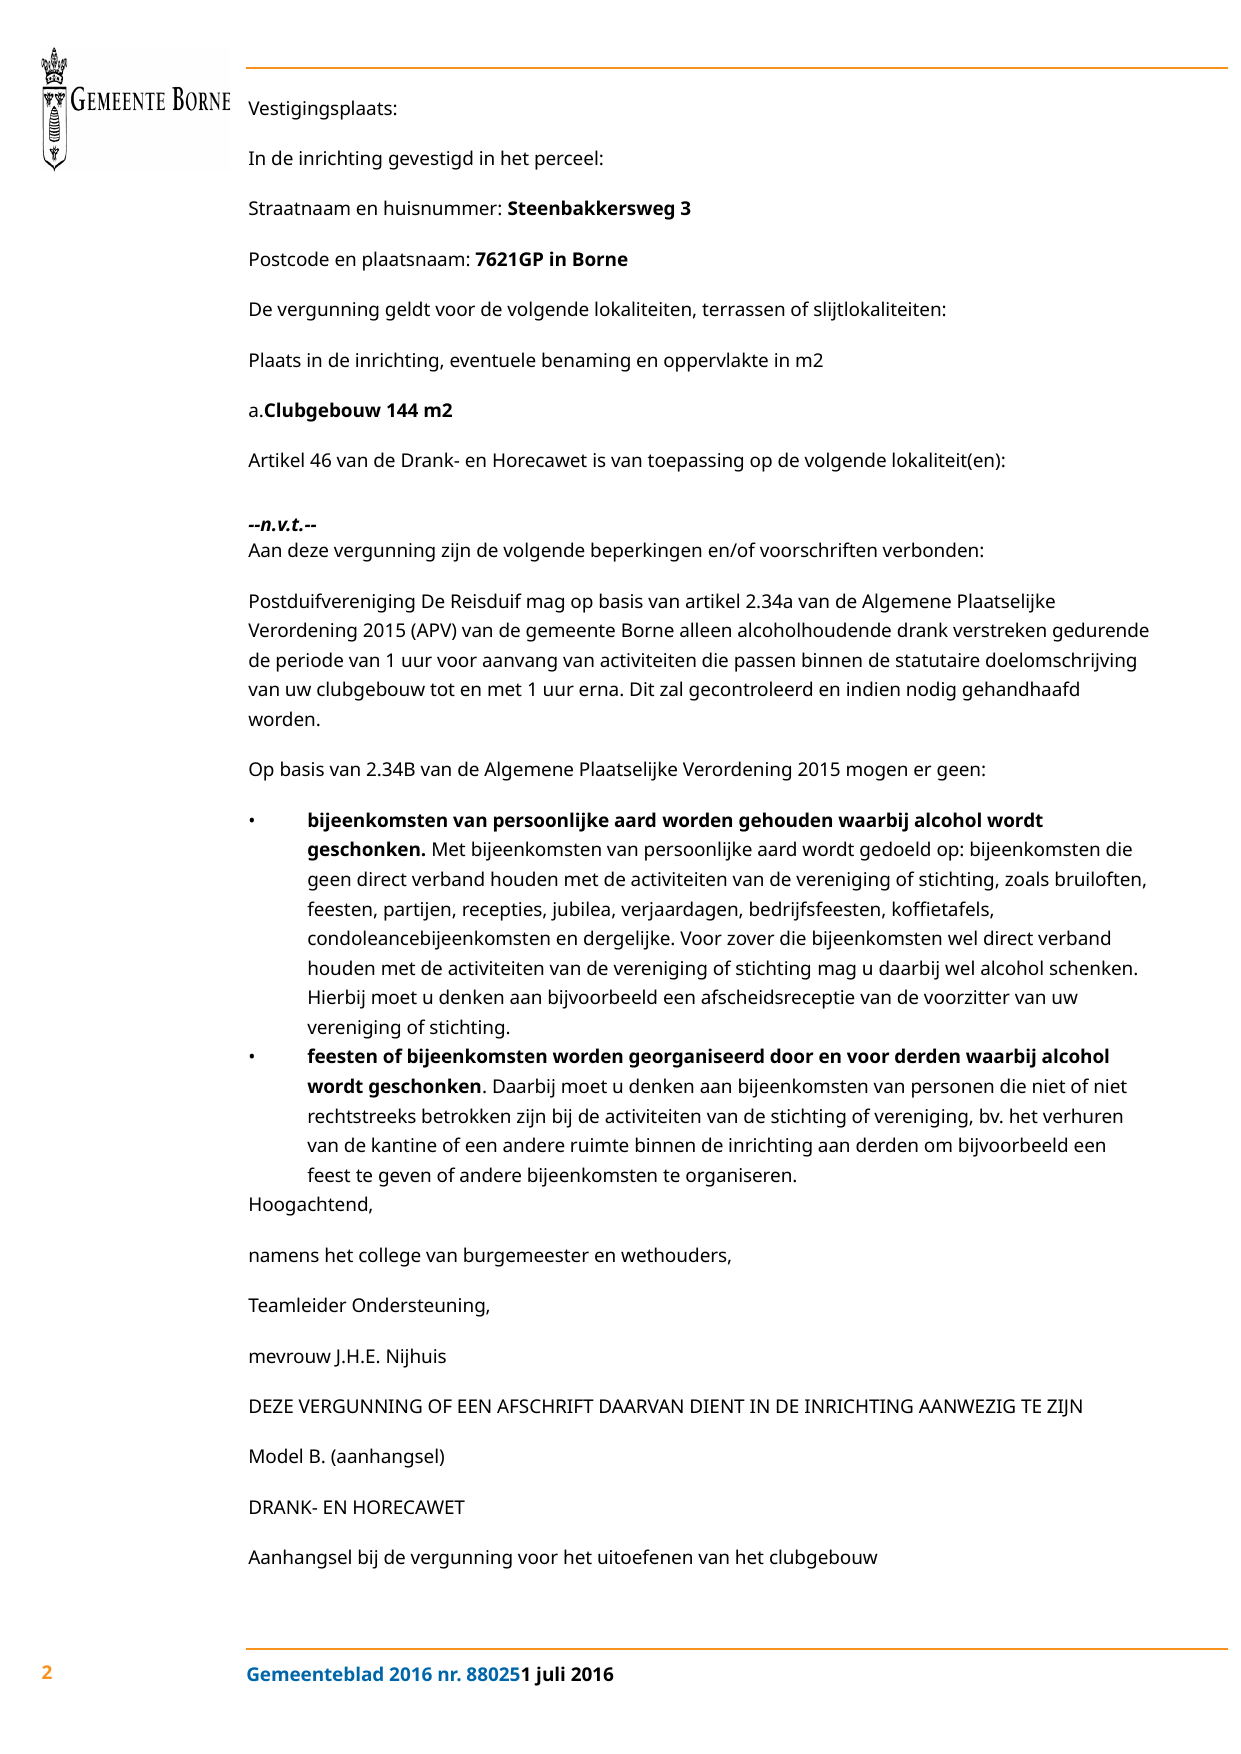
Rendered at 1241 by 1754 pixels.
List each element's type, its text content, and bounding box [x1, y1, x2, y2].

list bijeenkomsten van persoonlijke aard worden gehouden waarbij alcohol wordt geschonken. Met bijeenkomsten van persoonlijke aard wordt gedoeld op: bijeenkomsten die geen direct verband houden met de activiteiten van de vereniging of stichting, zoals bruiloften, feesten, partijen, recepties, jubilea, verjaardagen, bedrijfsfeesten, koffietafels, condoleancebijeenkomsten en dergelijke. Voor zover die bijeenkomsten wel direct verband houden met de activiteiten van de vereniging of stichting mag u daarbij wel alcohol schenken. Hierbij moet u denken aan bijvoorbeeld een afscheidsreceptie van de voorzitter van uw vereniging of stichting. [248, 807, 1152, 1040]
text Aanhangsel bij de vergunning voor het uitoefenen van het clubgebouw [248, 1544, 1152, 1570]
text mevrouw J.H.E. Nijhuis [248, 1343, 1152, 1368]
text --n.v.t.-- [248, 512, 1152, 537]
picture [41, 47, 231, 172]
text Op basis van 2.34B van de Algemene Plaatselijke Verordening 2015 mogen er geen: [248, 757, 1152, 782]
text Plaats in de inrichting, eventuele benaming en oppervlakte in m2 [248, 347, 1152, 373]
text namens het college van burgemeester en wethouders, [248, 1242, 1152, 1268]
text Teamleider Ondersteuning, [248, 1292, 1152, 1318]
list feesten of bijeenkomsten worden georganiseerd door en voor derden waarbij alcohol wordt geschonken. Daarbij moet u denken aan bijeenkomsten van personen die niet of niet rechtstreeks betrokken zijn bij de activiteiten van de stichting of vereniging, bv. het verhuren van de kantine of een andere ruimte binnen de inrichting aan derden om bijvoorbeeld een feest te geven of andere bijeenkomsten te organiseren. [248, 1044, 1152, 1188]
text Postduifvereniging De Reisduif mag op basis van artikel 2.34a van de Algemene Plaatselijke Verordening 2015 (APV) van de gemeente Borne alleen alcoholhoudende drank verstreken gedurende de periode van 1 uur voor aanvang van activiteiten die passen binnen de statutaire doelomschrijving van uw clubgebouw tot en met 1 uur erna. Dit zal gecontroleerd en indien nodig gehandhaafd worden. [248, 588, 1152, 732]
text a.Clubgebouw 144 m2 [248, 397, 1152, 423]
text DEZE VERGUNNING OF EEN AFSCHRIFT DAARVAN DIENT IN DE INRICHTING AANWEZIG TE ZIJN [248, 1393, 1152, 1419]
text Model B. (aanhangsel) [248, 1444, 1152, 1469]
text Artikel 46 van de Drank- en Horecawet is van toepassing op de volgende lokaliteit(en): [248, 448, 1152, 473]
text DRANK- EN HORECAWET [248, 1494, 1152, 1520]
text De vergunning geldt voor de volgende lokaliteiten, terrassen of slijtlokaliteiten: [248, 296, 1152, 322]
text Hoogachtend, [248, 1192, 1152, 1217]
text Vestigingsplaats: [248, 95, 1152, 121]
text Aan deze vergunning zijn de volgende beperkingen en/of voorschriften verbonden: [248, 537, 1152, 563]
text Straatnaam en huisnummer: Steenbakkersweg 3 [248, 196, 1152, 221]
text In de inrichting gevestigd in het perceel: [248, 145, 1152, 171]
text Postcode en plaatsnaam: 7621GP in Borne [248, 246, 1152, 272]
